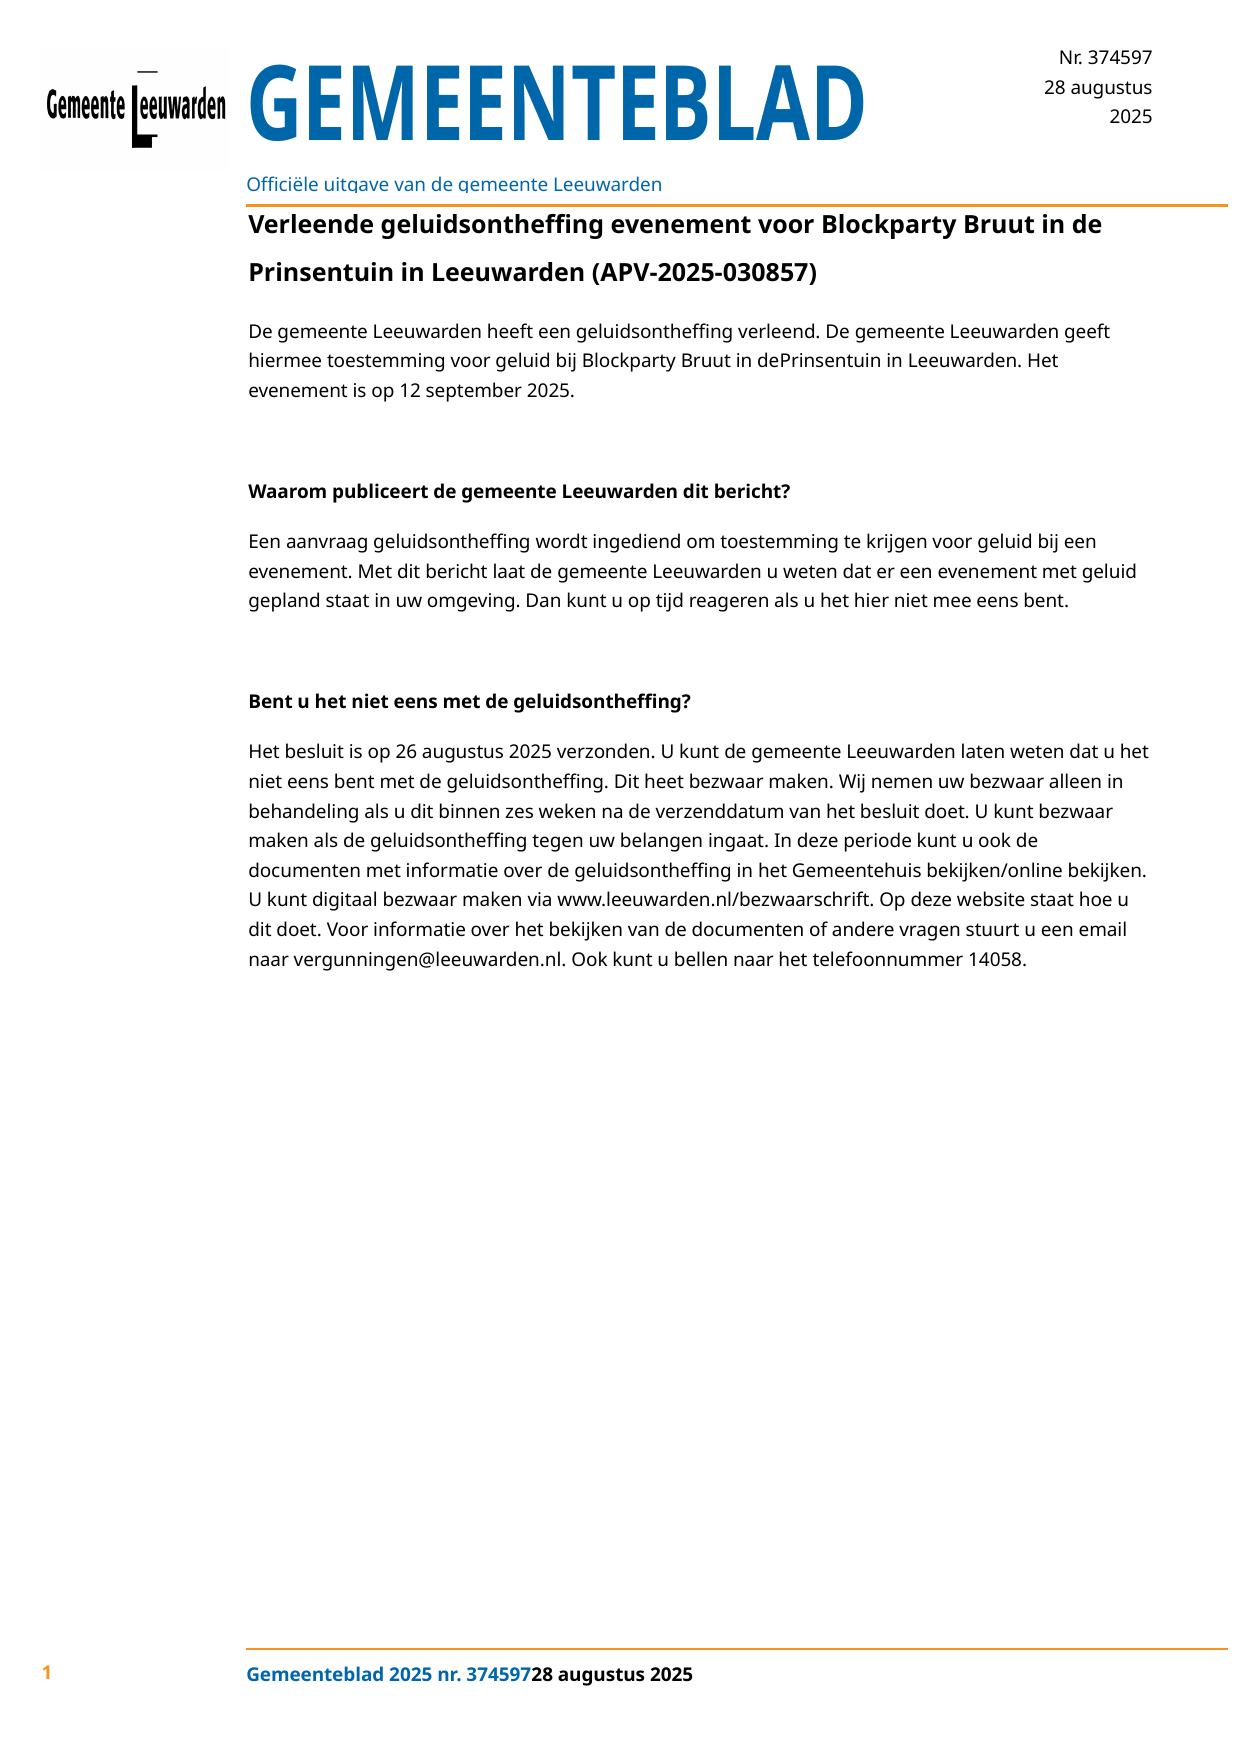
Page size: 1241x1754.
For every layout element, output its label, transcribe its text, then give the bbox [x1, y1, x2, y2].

text Bent u het niet eens met de geluidsontheffing? [248, 688, 1152, 714]
text Een aanvraag geluidsontheffing wordt ingediend om toestemming te krijgen voor geluid bij een evenement. Met dit bericht laat de gemeente Leeuwarden u weten dat er een evenement met geluid gepland staat in uw omgeving. Dan kunt u op tijd reageren als u het hier niet mee eens bent. [248, 528, 1152, 613]
text Waarom publiceert de gemeente Leeuwarden dit bericht? [248, 478, 1152, 504]
text Het besluit is op 26 augustus 2025 verzonden. U kunt de gemeente Leeuwarden laten weten dat u het niet eens bent met de geluidsontheffing. Dit heet bezwaar maken. Wij nemen uw bezwaar alleen in behandeling als u dit binnen zes weken na de verzenddatum van het besluit doet. U kunt bezwaar maken als de geluidsontheffing tegen uw belangen ingaat. In deze periode kunt u ook de documenten met informatie over de geluidsontheffing in het Gemeentehuis bekijken/online bekijken. U kunt digitaal bezwaar maken via www.leeuwarden.nl/bezwaarschrift. Op deze website staat hoe u dit doet. Voor informatie over het bekijken van de documenten of andere vragen stuurt u een email naar vergunningen@leeuwarden.nl. Ook kunt u bellen naar het telefoonnummer 14058. [248, 739, 1152, 972]
picture [41, 47, 231, 172]
text Verleende geluidsontheffing evenement voor Blockparty Bruut in de Prinsentuin in Leeuwarden (APV-2025-030857) [248, 207, 1152, 288]
text De gemeente Leeuwarden heeft een geluidsontheffing verleend. De gemeente Leeuwarden geeft hiermee toestemming voor geluid bij Blockparty Bruut in dePrinsentuin in Leeuwarden. Het evenement is op 12 september 2025. [248, 318, 1152, 403]
